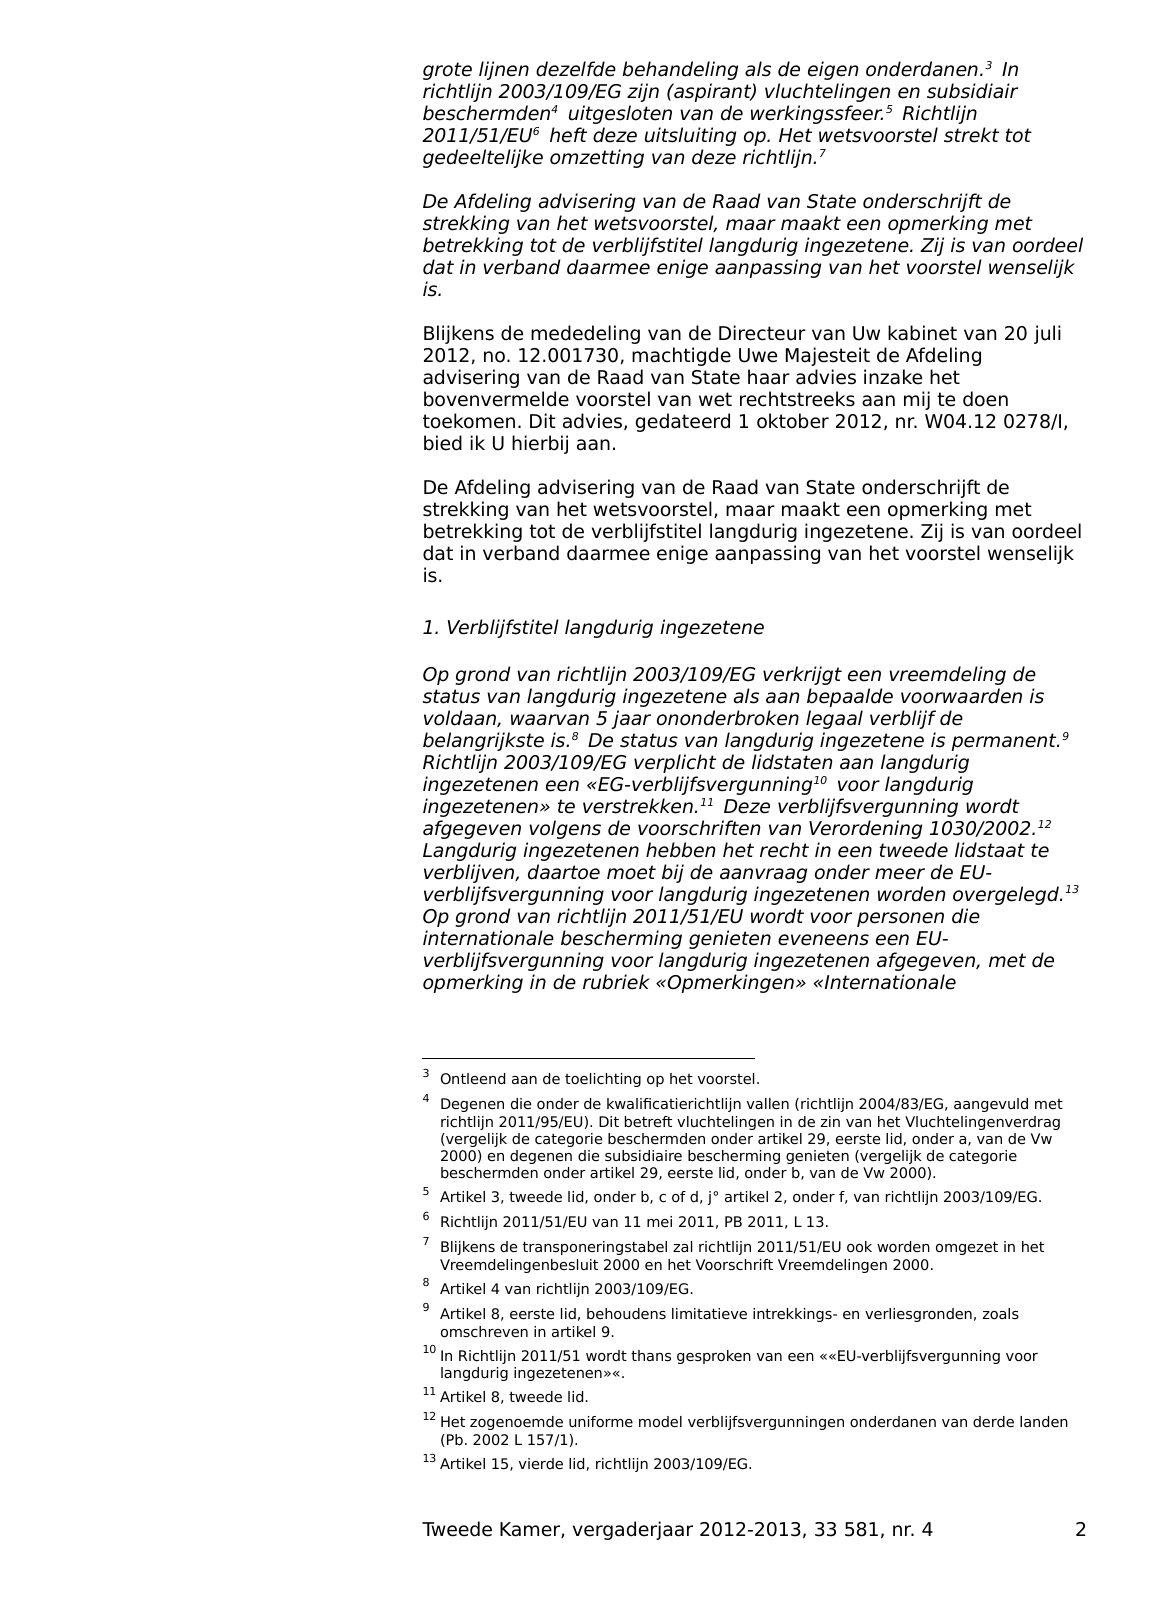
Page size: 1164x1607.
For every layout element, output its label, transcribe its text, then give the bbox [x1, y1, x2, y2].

text Langdurig ingezetenen hebben het recht in een tweede lidstaat te verblijven, daartoe moet bij de aanvraag onder meer de EU-verblijfsvergunning voor langdurig ingezetenen worden overgelegd. Op grond van richtlijn 2011/51/EU wordt voor personen die internationale bescherming genieten eveneens een EU-verblijfsvergunning voor langdurig ingezetenen afgegeven, met de opmerking in de rubriek «Opmerkingen» «Internationale [422, 840, 1087, 994]
text grote lijnen dezelfde behandeling als de eigen onderdanen. In richtlijn 2003/109/EG zijn (aspirant) vluchtelingen en subsidiair beschermden uitgesloten van de werkingssfeer. Richtlijn 2011/51/EU heft deze uitsluiting op. Het wetsvoorstel strekt tot gedeeltelijke omzetting van deze richtlijn. [422, 59, 1087, 169]
text Blijkens de transponeringstabel zal richtlijn 2011/51/EU ook worden omgezet in het Vreemdelingenbesluit 2000 en het Voorschrift Vreemdelingen 2000. [422, 1235, 1087, 1274]
text De Afdeling advisering van de Raad van State onderschrijft de strekking van het wetsvoorstel, maar maakt een opmerking met betrekking tot de verblijfstitel langdurig ingezetene. Zij is van oordeel dat in verband daarmee enige aanpassing van het voorstel wenselijk is. [422, 477, 1087, 587]
text Ontleend aan de toelichting op het voorstel. [422, 1067, 1087, 1089]
text Artikel 8, eerste lid, behoudens limitatieve intrekkings- en verliesgronden, zoals omschreven in artikel 9. [422, 1302, 1087, 1341]
text Artikel 15, vierde lid, richtlijn 2003/109/EG. [422, 1452, 1087, 1474]
subtitle 1. Verblijfstitel langdurig ingezetene [422, 617, 1087, 639]
text Degenen die onder de kwalificatierichtlijn vallen (richtlijn 2004/83/EG, aangevuld met richtlijn 2011/95/EU). Dit betreft vluchtelingen in de zin van het Vluchtelingenverdrag (vergelijk de categorie beschermden onder artikel 29, eerste lid, onder a, van de Vw 2000) en degenen die subsidiaire bescherming genieten (vergelijk de categorie beschermden onder artikel 29, eerste lid, onder b, van de Vw 2000). [422, 1092, 1087, 1182]
text De Afdeling advisering van de Raad van State onderschrijft de strekking van het wetsvoorstel, maar maakt een opmerking met betrekking tot de verblijfstitel langdurig ingezetene. Zij is van oordeel dat in verband daarmee enige aanpassing van het voorstel wenselijk is. [422, 191, 1087, 301]
text Het zogenoemde uniforme model verblijfsvergunningen onderdanen van derde landen (Pb. 2002 L 157/1). [422, 1410, 1087, 1449]
text Blijkens de mededeling van de Directeur van Uw kabinet van 20 juli 2012, no. 12.001730, machtigde Uwe Majesteit de Afdeling advisering van de Raad van State haar advies inzake het bovenvermelde voorstel van wet rechtstreeks aan mij te doen toekomen. Dit advies, gedateerd 1 oktober 2012, nr. W04.12 0278/I, bied ik U hierbij aan. [422, 323, 1087, 455]
text Artikel 4 van richtlijn 2003/109/EG. [422, 1277, 1087, 1299]
text Richtlijn 2011/51/EU van 11 mei 2011, PB 2011, L 13. [422, 1210, 1087, 1232]
text In Richtlijn 2011/51 wordt thans gesproken van een ««EU-verblijfsvergunning voor langdurig ingezetenen»«. [422, 1343, 1087, 1382]
text Artikel 3, tweede lid, onder b, c of d, j° artikel 2, onder f, van richtlijn 2003/109/EG. [422, 1185, 1087, 1207]
text Artikel 8, tweede lid. [422, 1385, 1087, 1407]
text Op grond van richtlijn 2003/109/EG verkrijgt een vreemdeling de status van langdurig ingezetene als aan bepaalde voorwaarden is voldaan, waarvan 5 jaar ononderbroken legaal verblijf de belangrijkste is. De status van langdurig ingezetene is permanent. Richtlijn 2003/109/EG verplicht de lidstaten aan langdurig ingezetenen een «EG-verblijfsvergunning voor langdurig ingezetenen» te verstrekken. Deze verblijfsvergunning wordt afgegeven volgens de voorschriften van Verordening 1030/2002. [422, 664, 1087, 840]
